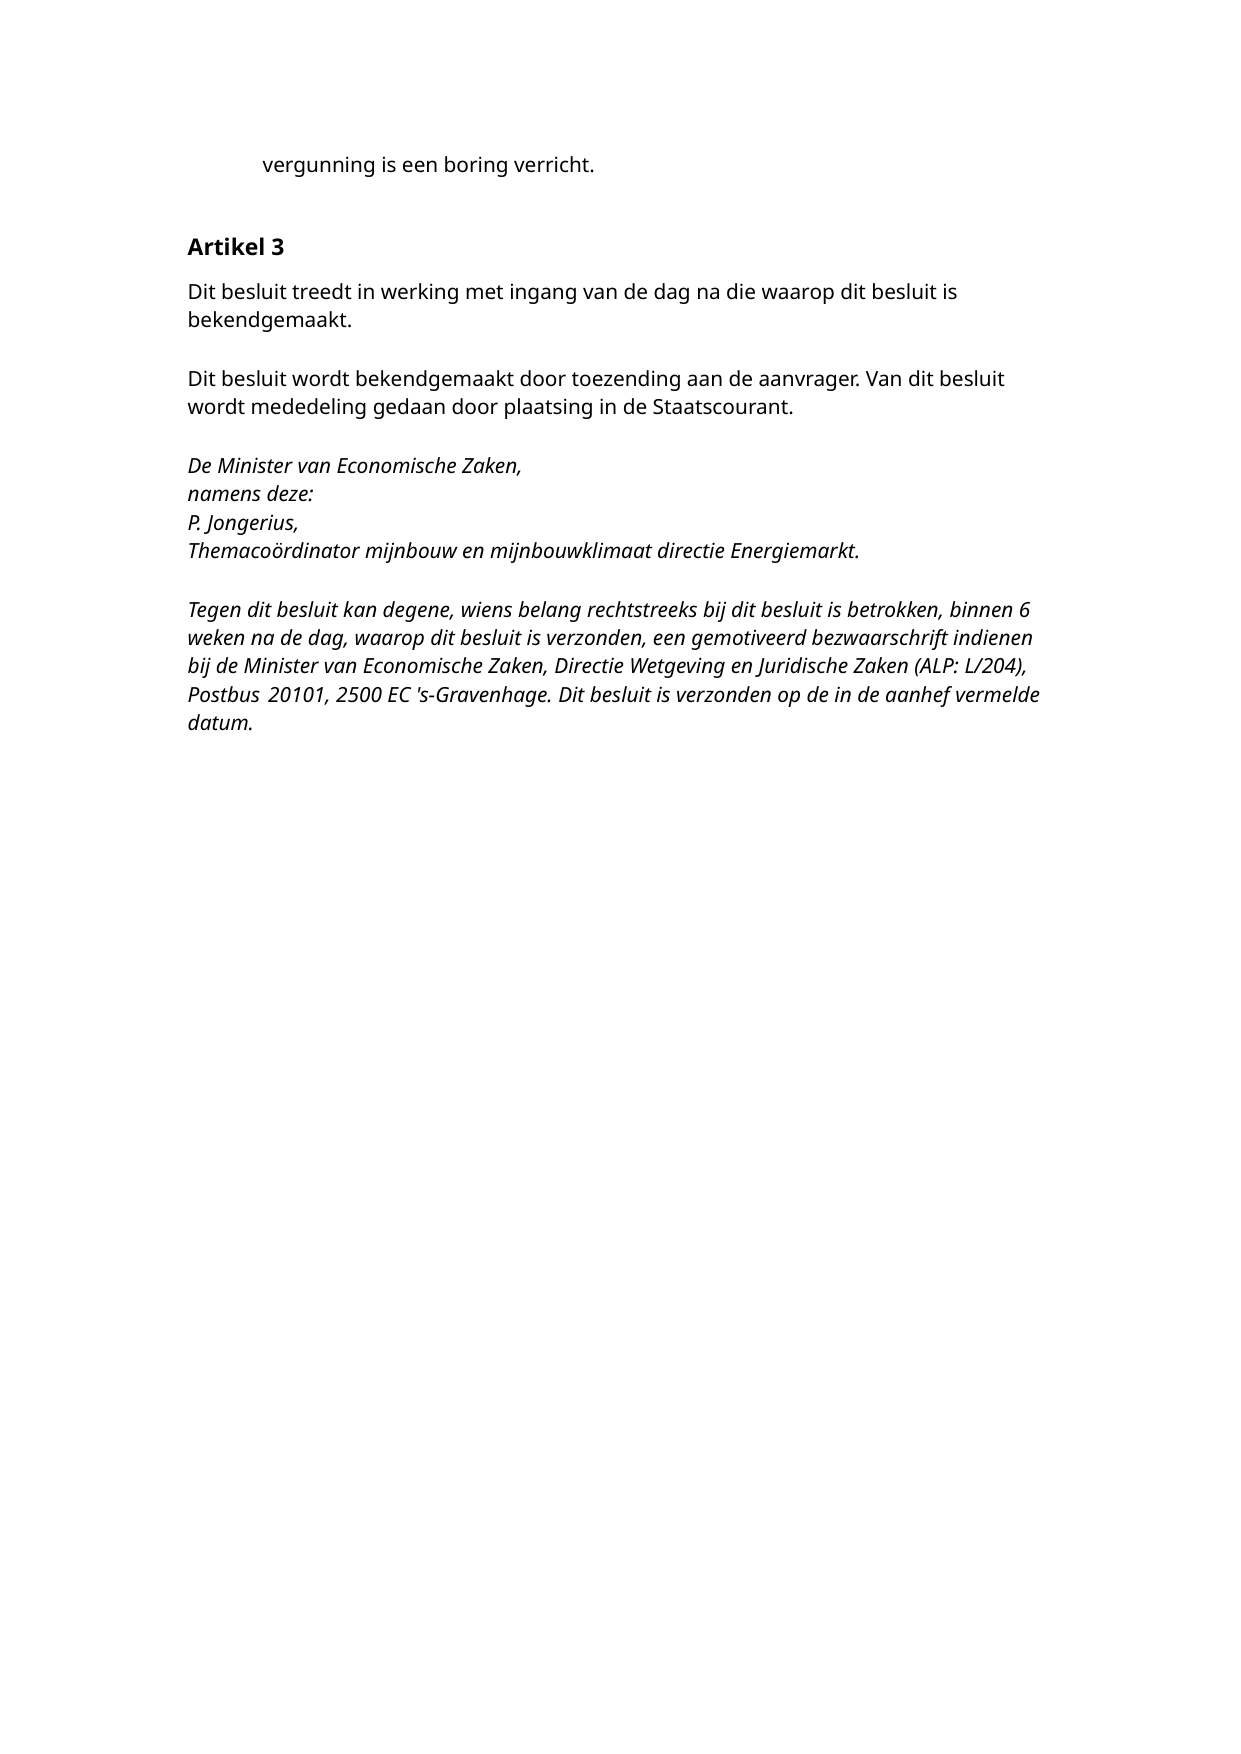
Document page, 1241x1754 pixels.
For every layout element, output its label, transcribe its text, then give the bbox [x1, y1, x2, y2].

subtitle Artikel 3 [187, 231, 1053, 262]
text Dit besluit wordt bekendgemaakt door toezending aan de aanvrager. Van dit besluit wordt mededeling gedaan door plaatsing in de Staatscourant. [187, 364, 1053, 421]
text Themacoördinator mijnbouw en mijnbouwklimaat directie Energiemarkt. [187, 536, 1053, 565]
text namens deze: [187, 479, 1053, 508]
list vergunning is een boring verricht. [187, 150, 1053, 178]
text Dit besluit treedt in werking met ingang van de dag na die waarop dit besluit is bekendgemaakt. [187, 277, 1053, 334]
text P. Jongerius, [187, 508, 1053, 536]
text Tegen dit besluit kan degene, wiens belang rechtstreeks bij dit besluit is betrokken, binnen 6 weken na de dag, waarop dit besluit is verzonden, een gemotiveerd bezwaarschrift indienen bij de Minister van Economische Zaken, Directie Wetgeving en Juridische Zaken (ALP: L/204), Postbus 20101, 2500 EC 's-Gravenhage. Dit besluit is verzonden op de in de aanhef vermelde datum. [187, 595, 1053, 737]
text De Minister van Economische Zaken, [187, 451, 1053, 479]
